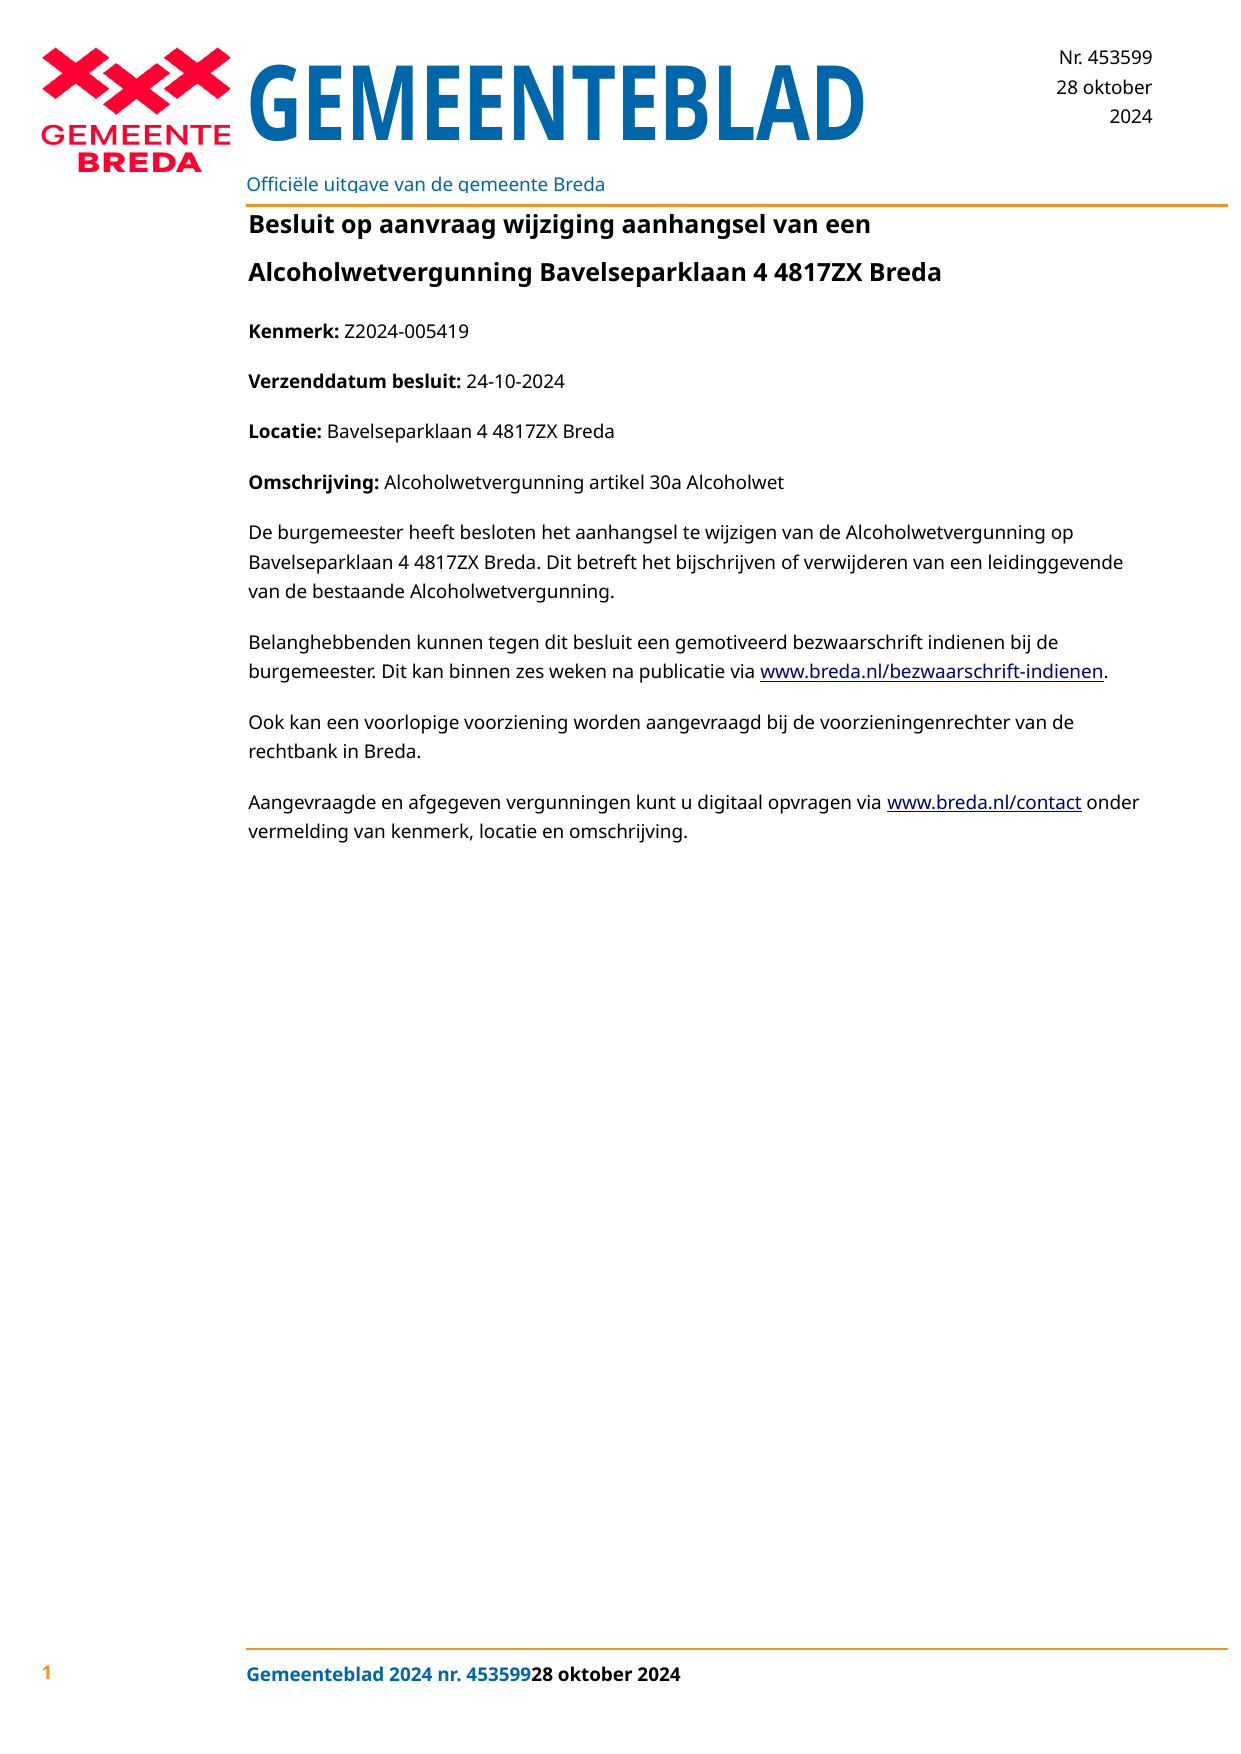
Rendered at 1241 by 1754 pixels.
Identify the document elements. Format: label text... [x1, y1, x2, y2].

text Verzenddatum besluit: 24-10-2024 [248, 368, 1152, 394]
text Aangevraagde en afgegeven vergunningen kunt u digitaal opvragen via www.breda.nl/contact onder vermelding van kenmerk, locatie en omschrijving. [248, 789, 1152, 844]
text Belanghebbenden kunnen tegen dit besluit een gemotiveerd bezwaarschrift indienen bij de burgemeester. Dit kan binnen zes weken na publicatie via www.breda.nl/bezwaarschrift-indienen. [248, 629, 1152, 684]
text De burgemeester heeft besloten het aanhangsel te wijzigen van de Alcoholwetvergunning op Bavelseparklaan 4 4817ZX Breda. Dit betreft het bijschrijven of verwijderen van een leidinggevende van de bestaande Alcoholwetvergunning. [248, 519, 1152, 604]
text Kenmerk: Z2024-005419 [248, 318, 1152, 344]
text Omschrijving: Alcoholwetvergunning artikel 30a Alcoholwet [248, 469, 1152, 495]
text Besluit op aanvraag wijziging aanhangsel van een Alcoholwetvergunning Bavelseparklaan 4 4817ZX Breda [248, 207, 1152, 288]
text Locatie: Bavelseparklaan 4 4817ZX Breda [248, 419, 1152, 444]
text Ook kan een voorlopige voorziening worden aangevraagd bij de voorzieningenrechter van de rechtbank in Breda. [248, 709, 1152, 764]
picture [41, 47, 231, 172]
